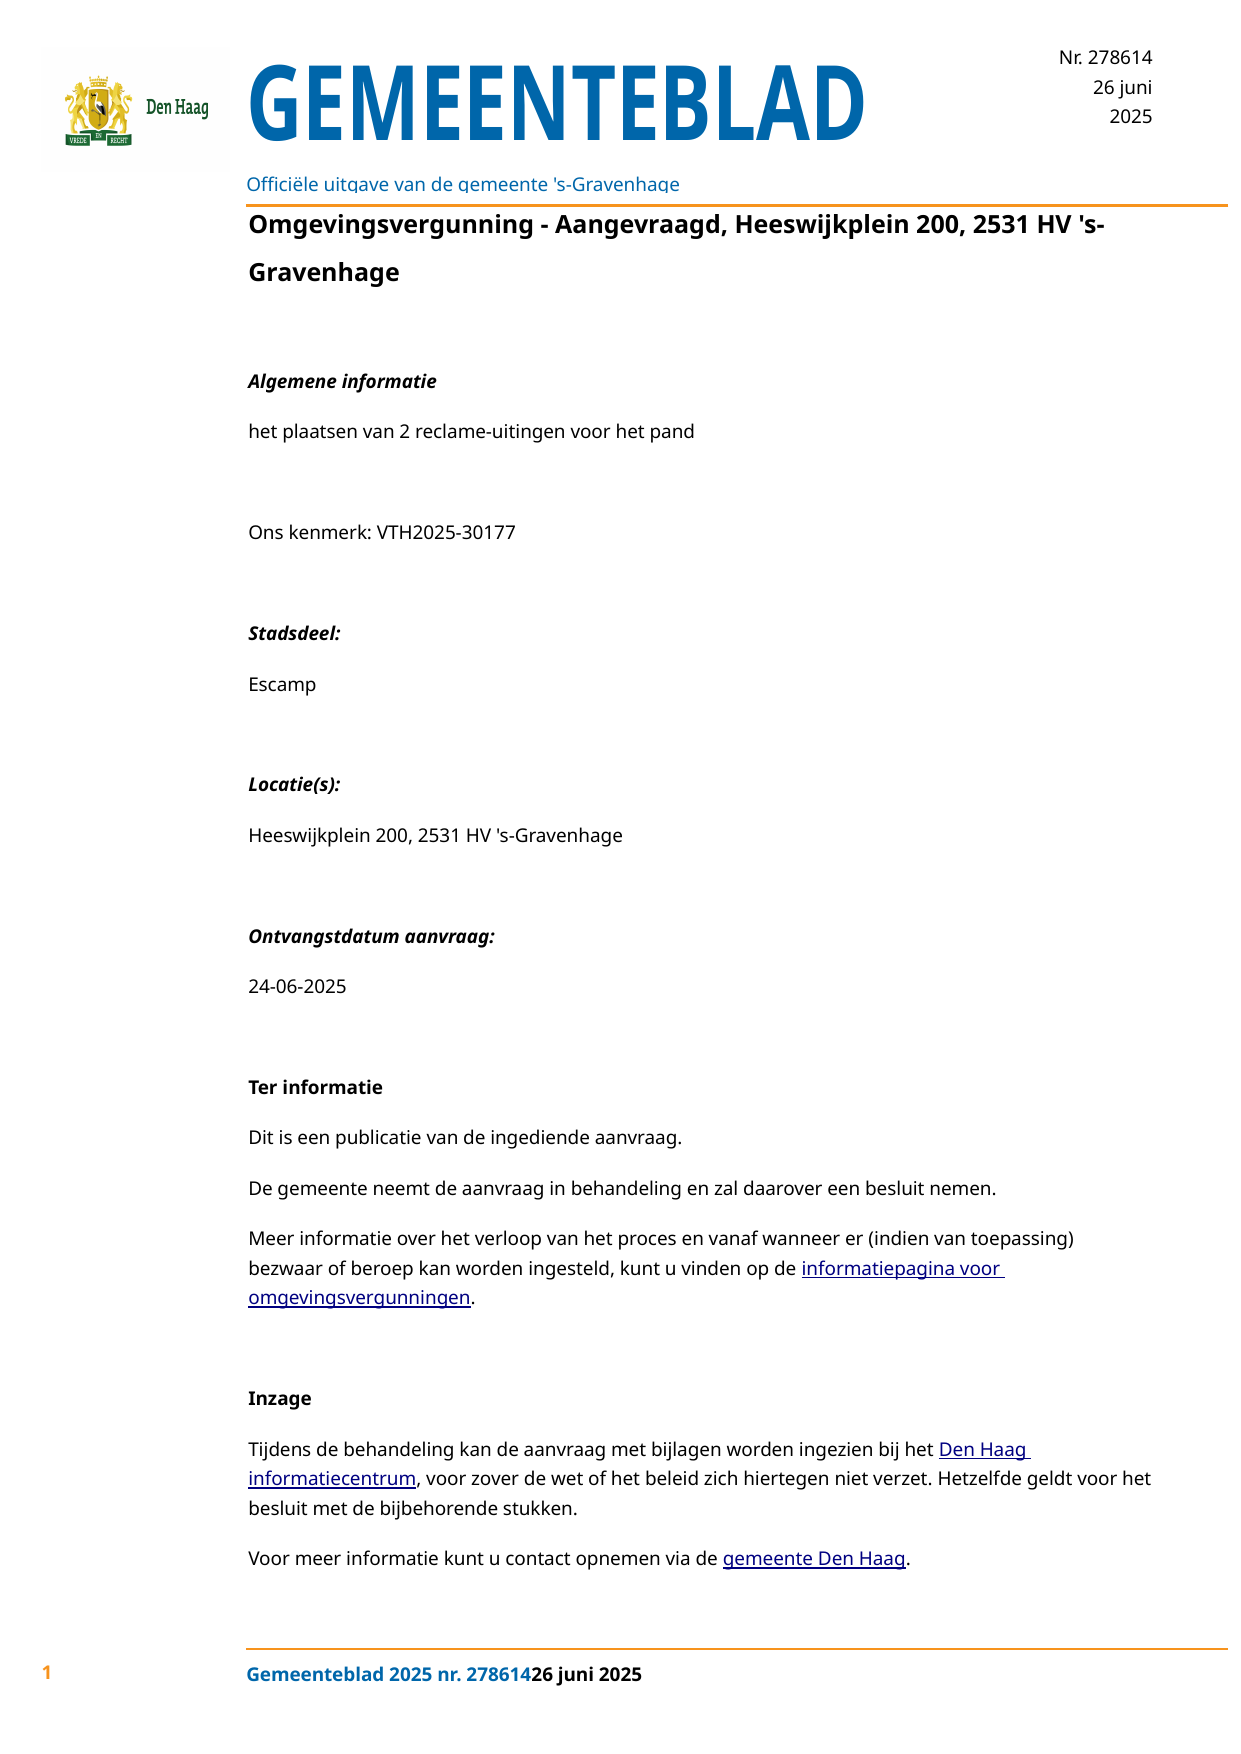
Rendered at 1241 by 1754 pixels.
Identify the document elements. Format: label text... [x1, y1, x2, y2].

text 24-06-2025 [248, 973, 1152, 999]
text Stadsdeel: [248, 620, 1152, 646]
text De gemeente neemt de aanvraag in behandeling en zal daarover een besluit nemen. [248, 1175, 1152, 1201]
text Inzage [248, 1385, 1152, 1411]
text Ons kenmerk: VTH2025-30177 [248, 519, 1152, 545]
text Voor meer informatie kunt u contact opnemen via de gemeente Den Haag. [248, 1545, 1152, 1571]
text Dit is een publicatie van de ingediende aanvraag. [248, 1124, 1152, 1150]
text Escamp [248, 671, 1152, 697]
text Ter informatie [248, 1074, 1152, 1100]
text Locatie(s): [248, 772, 1152, 797]
text Tijdens de behandeling kan de aanvraag met bijlagen worden ingezien bij het Den Haag informatiecentrum, voor zover de wet of het beleid zich hiertegen niet verzet. Hetzelfde geldt voor het besluit met de bijbehorende stukken. [248, 1436, 1152, 1521]
text Heeswijkplein 200, 2531 HV 's-Gravenhage [248, 822, 1152, 848]
text Meer informatie over het verloop van het proces en vanaf wanneer er (indien van toepassing) bezwaar of beroep kan worden ingesteld, kunt u vinden op de informatiepagina voor omgevingsvergunningen. [248, 1225, 1152, 1310]
picture [41, 47, 231, 172]
text Omgevingsvergunning - Aangevraagd, Heeswijkplein 200, 2531 HV 's-Gravenhage [248, 207, 1152, 288]
text het plaatsen van 2 reclame-uitingen voor het pand [248, 419, 1152, 444]
text Ontvangstdatum aanvraag: [248, 923, 1152, 949]
text Algemene informatie [248, 368, 1152, 394]
